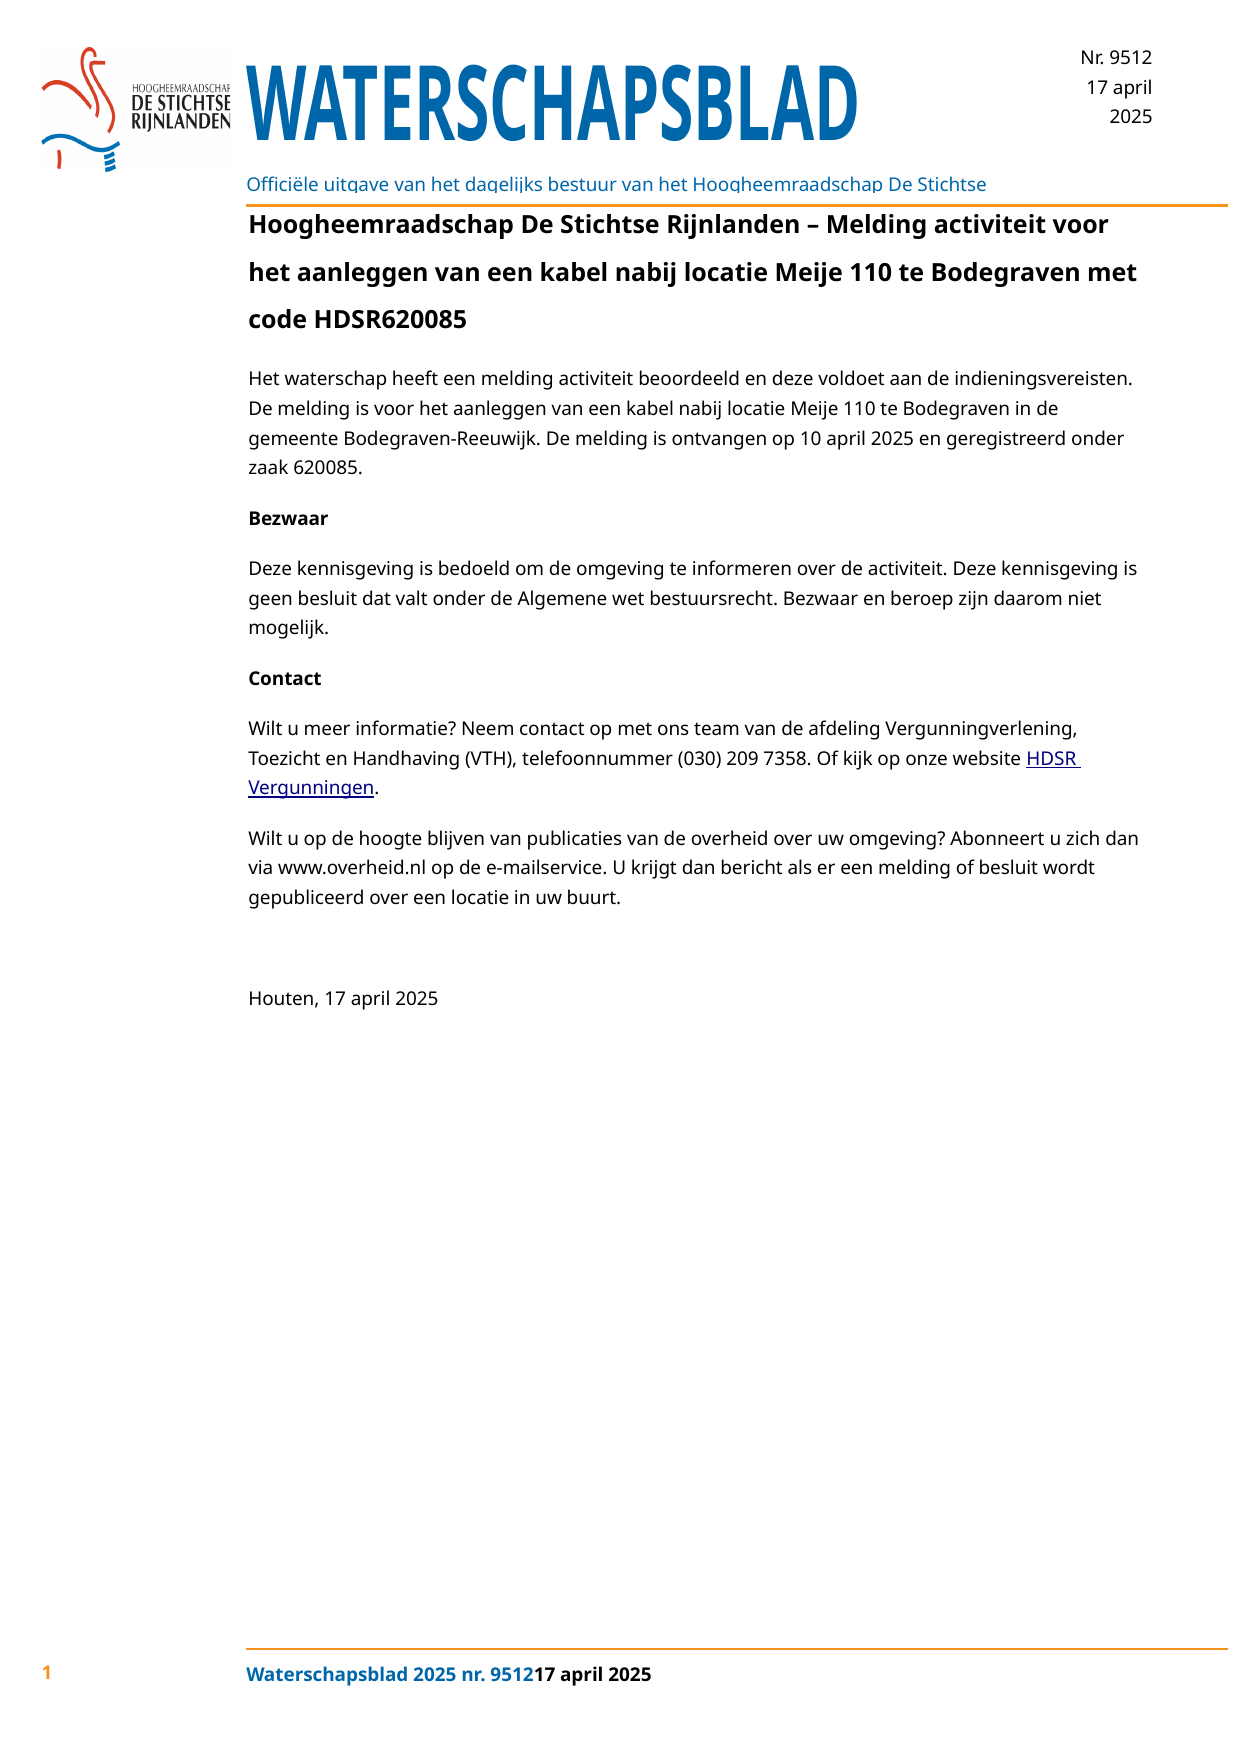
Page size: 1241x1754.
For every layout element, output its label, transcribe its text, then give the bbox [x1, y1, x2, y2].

picture [41, 47, 231, 172]
text Wilt u meer informatie? Neem contact op met ons team van de afdeling Vergunningverlening, Toezicht en Handhaving (VTH), telefoonnummer (030) 209 7358. Of kijk op onze website HDSR Vergunningen. [248, 715, 1152, 800]
text Contact [248, 665, 1152, 690]
text Hoogheemraadschap De Stichtse Rijnlanden – Melding activiteit voor het aanleggen van een kabel nabij locatie Meije 110 te Bodegraven met code HDSR620085 [248, 207, 1152, 336]
text Houten, 17 april 2025 [248, 985, 1152, 1010]
text Deze kennisgeving is bedoeld om de omgeving te informeren over de activiteit. Deze kennisgeving is geen besluit dat valt onder de Algemene wet bestuursrecht. Bezwaar en beroep zijn daarom niet mogelijk. [248, 555, 1152, 640]
text Het waterschap heeft een melding activiteit beoordeeld en deze voldoet aan de indieningsvereisten. De melding is voor het aanleggen van een kabel nabij locatie Meije 110 te Bodegraven in de gemeente Bodegraven-Reeuwijk. De melding is ontvangen op 10 april 2025 en geregistreerd onder zaak 620085. [248, 366, 1152, 480]
text Bezwaar [248, 505, 1152, 530]
text Wilt u op de hoogte blijven van publicaties van de overheid over uw omgeving? Abonneert u zich dan via www.overheid.nl op de e-mailservice. U krijgt dan bericht als er een melding of besluit wordt gepubliceerd over een locatie in uw buurt. [248, 825, 1152, 909]
